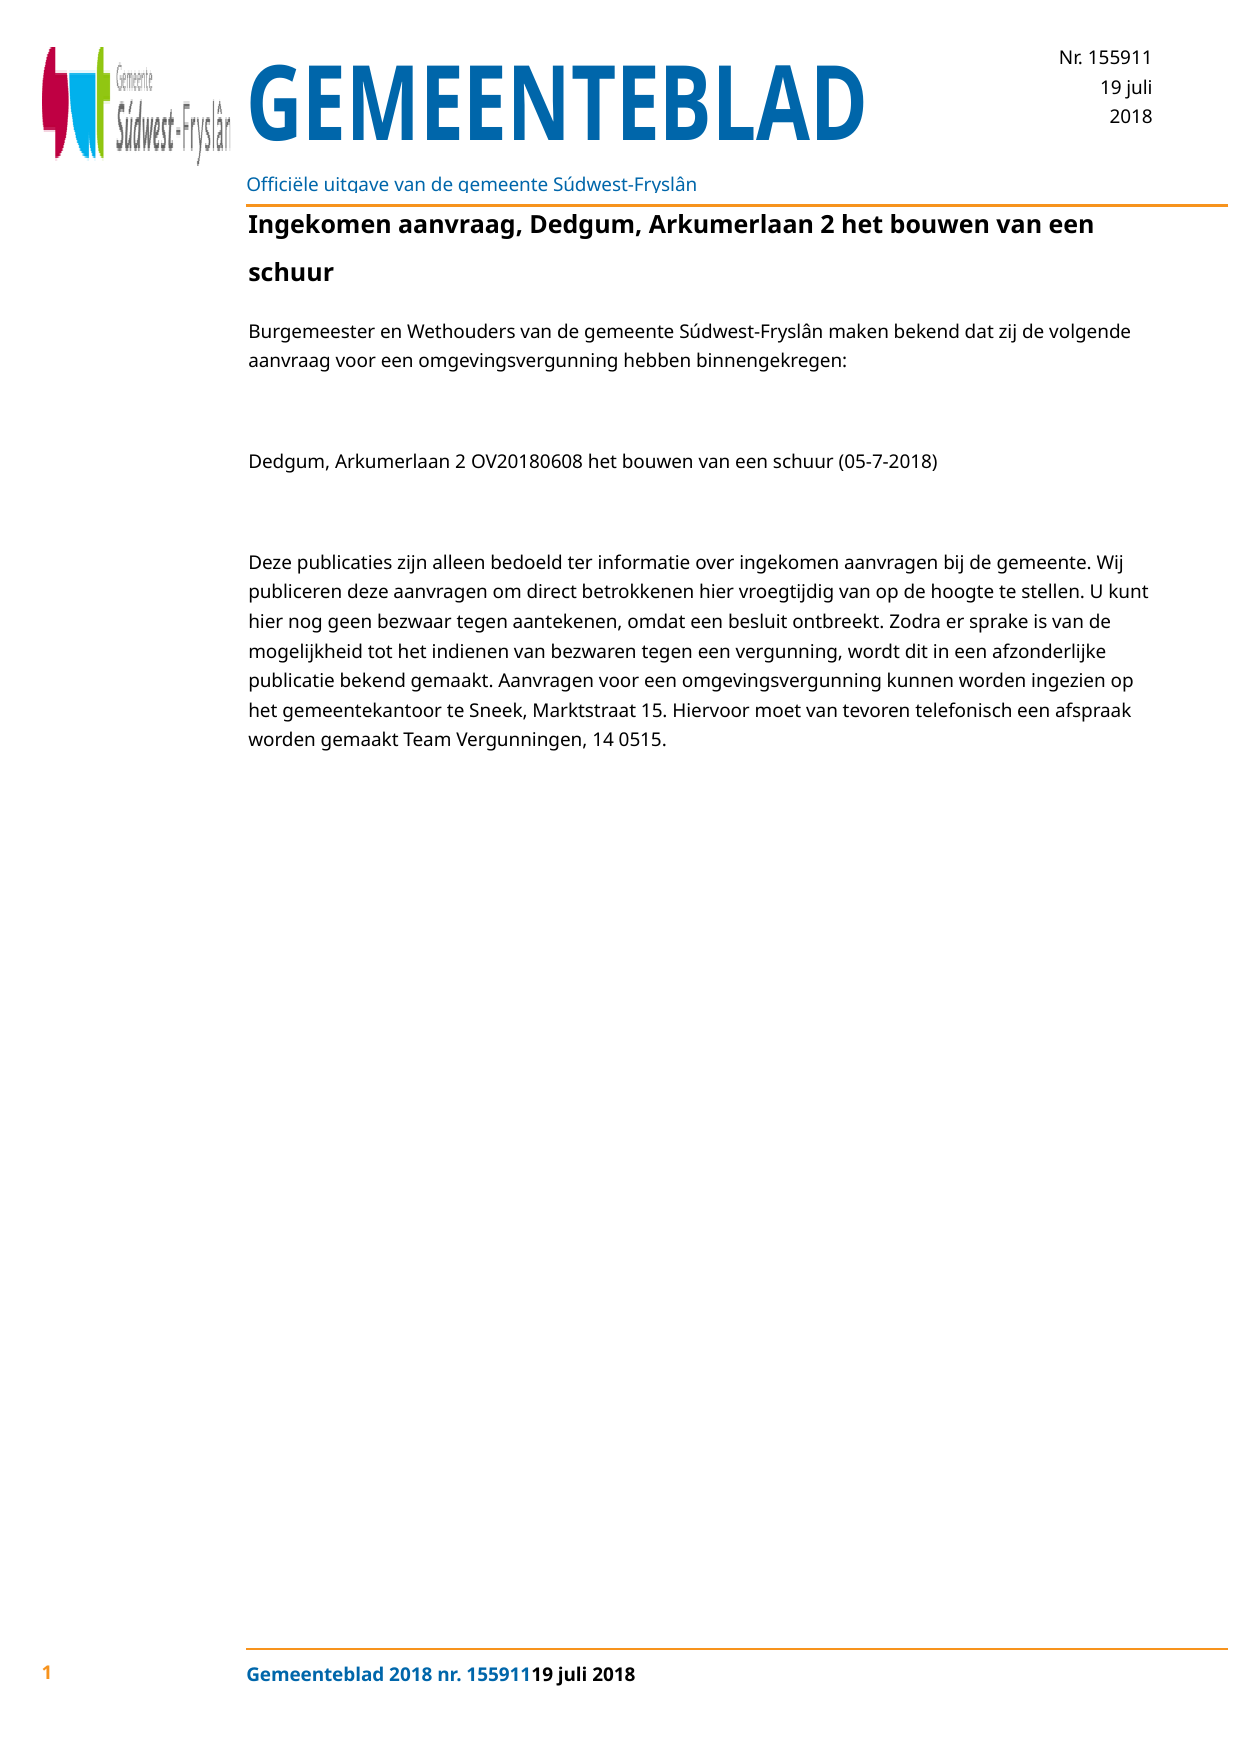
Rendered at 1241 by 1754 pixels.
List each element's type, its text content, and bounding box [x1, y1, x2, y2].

text Burgemeester en Wethouders van de gemeente Súdwest-Fryslân maken bekend dat zij de volgende aanvraag voor een omgevingsvergunning hebben binnengekregen: [248, 318, 1152, 373]
picture [41, 47, 231, 172]
text Ingekomen aanvraag, Dedgum, Arkumerlaan 2 het bouwen van een schuur [248, 207, 1152, 288]
text Deze publicaties zijn alleen bedoeld ter informatie over ingekomen aanvragen bij de gemeente. Wij publiceren deze aanvragen om direct betrokkenen hier vroegtijdig van op de hoogte te stellen. U kunt hier nog geen bezwaar tegen aantekenen, omdat een besluit ontbreekt. Zodra er sprake is van de mogelijkheid tot het indienen van bezwaren tegen een vergunning, wordt dit in een afzonderlijke publicatie bekend gemaakt. Aanvragen voor een omgevingsvergunning kunnen worden ingezien op het gemeentekantoor te Sneek, Marktstraat 15. Hiervoor moet van tevoren telefonisch een afspraak worden gemaakt Team Vergunningen, 14 0515. [248, 549, 1152, 752]
text Dedgum, Arkumerlaan 2 OV20180608 het bouwen van een schuur (05-7-2018) [248, 448, 1152, 474]
